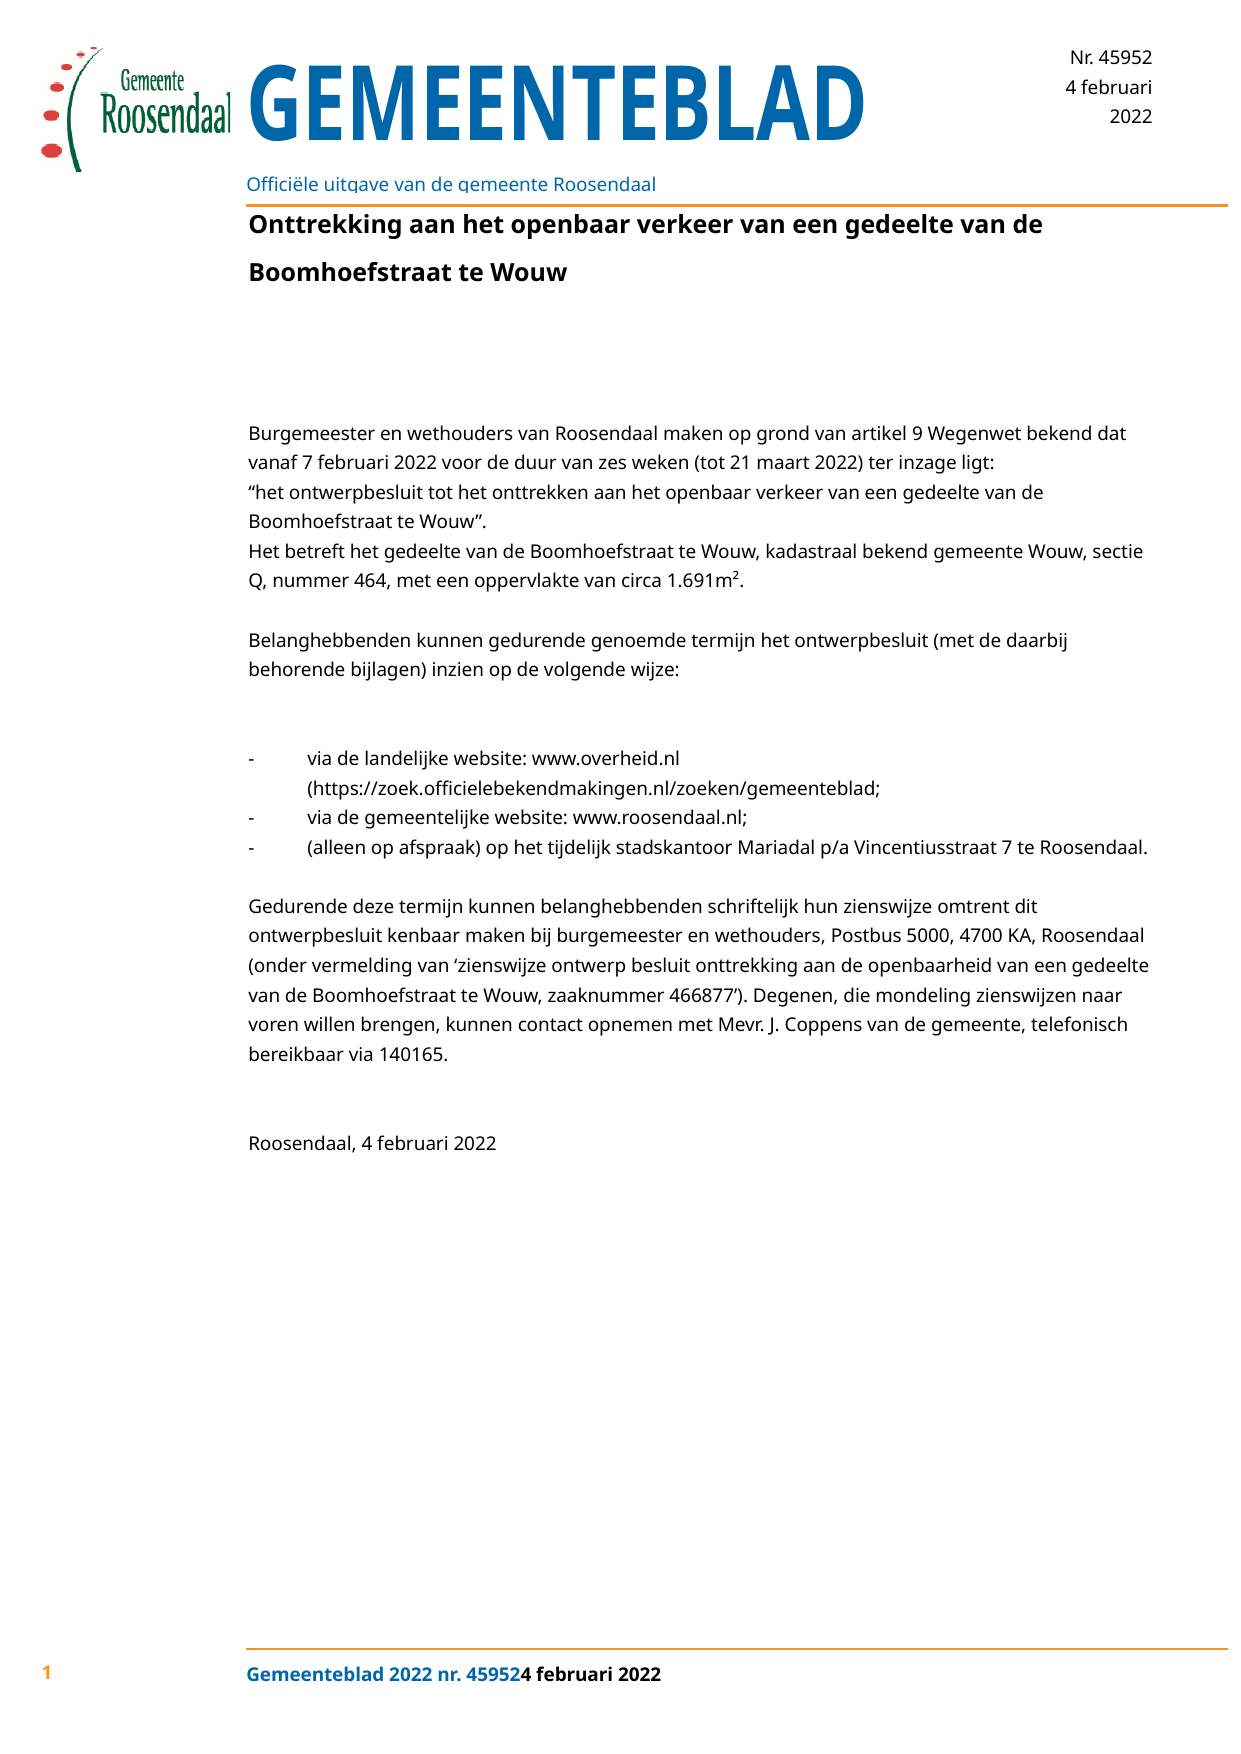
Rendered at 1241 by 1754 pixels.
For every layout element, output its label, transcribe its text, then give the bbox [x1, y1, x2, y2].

text Gedurende deze termijn kunnen belanghebbenden schriftelijk hun zienswijze omtrent dit ontwerpbesluit kenbaar maken bij burgemeester en wethouders, Postbus 5000, 4700 KA, Roosendaal (onder vermelding van ‘zienswijze ontwerp besluit onttrekking aan de openbaarheid van een gedeelte van de Boomhoefstraat te Wouw, zaaknummer 466877’). Degenen, die mondeling zienswijzen naar voren willen brengen, kunnen contact opnemen met Mevr. J. Coppens van de gemeente, telefonisch bereikbaar via 140165. [248, 893, 1152, 1067]
text “het ontwerpbesluit tot het onttrekken aan het openbaar verkeer van een gedeelte van de Boomhoefstraat te Wouw”. [248, 479, 1152, 534]
text Het betreft het gedeelte van de Boomhoefstraat te Wouw, kadastraal bekend gemeente Wouw, sectie Q, nummer 464, met een oppervlakte van circa 1.691m². [248, 538, 1152, 593]
list via de gemeentelijke website: www.roosendaal.nl; [248, 804, 1152, 830]
text Burgemeester en wethouders van Roosendaal maken op grond van artikel 9 Wegenwet bekend dat vanaf 7 februari 2022 voor de duur van zes weken (tot 21 maart 2022) ter inzage ligt: [248, 420, 1152, 475]
text Onttrekking aan het openbaar verkeer van een gedeelte van de Boomhoefstraat te Wouw [248, 207, 1152, 288]
list via de landelijke website: www.overheid.nl [248, 745, 1152, 771]
picture [41, 47, 231, 172]
text Roosendaal, 4 februari 2022 [248, 1130, 1152, 1156]
list (alleen op afspraak) op het tijdelijk stadskantoor Mariadal p/a Vincentiusstraat 7 te Roosendaal. [248, 834, 1152, 860]
text Belanghebbenden kunnen gedurende genoemde termijn het ontwerpbesluit (met de daarbij behorende bijlagen) inzien op de volgende wijze: [248, 627, 1152, 682]
list (https://zoek.officielebekendmakingen.nl/zoeken/gemeenteblad; [248, 775, 1152, 801]
